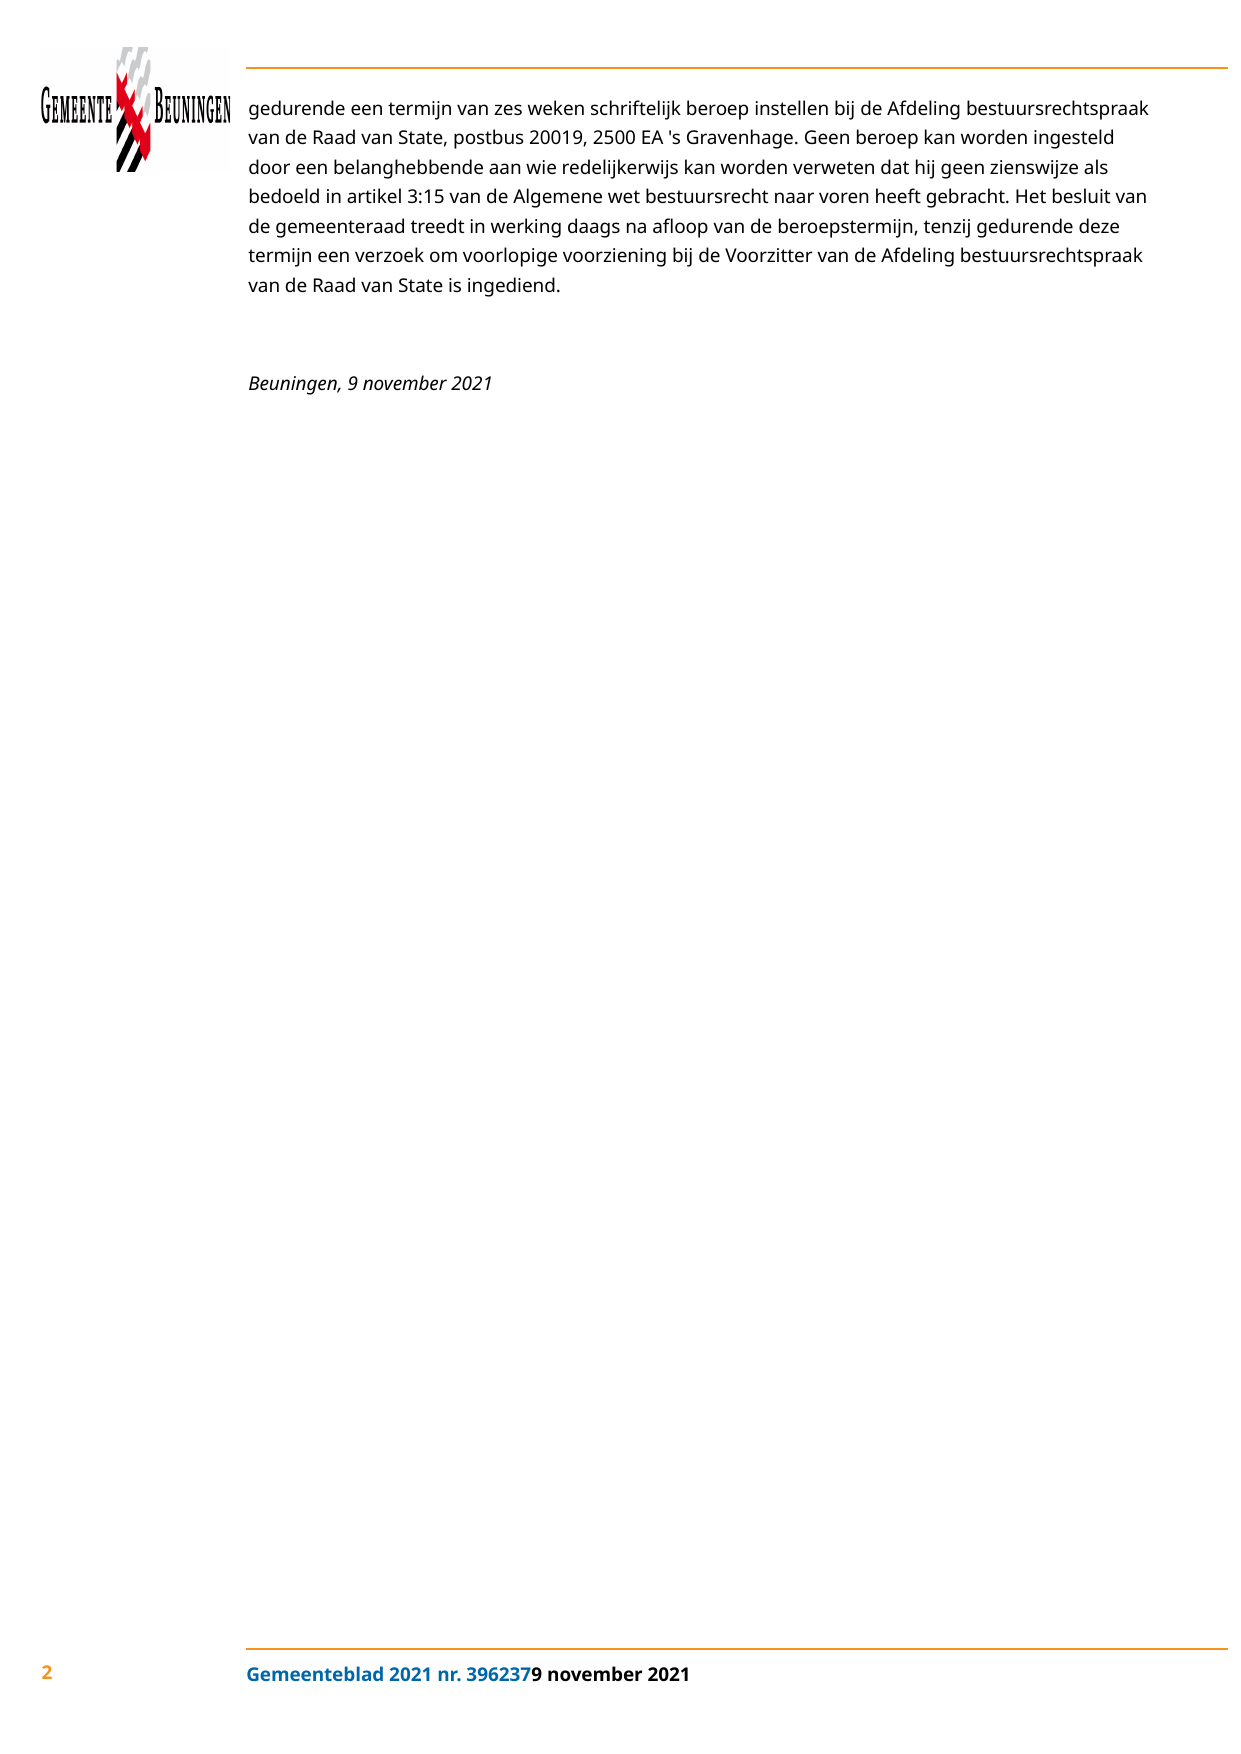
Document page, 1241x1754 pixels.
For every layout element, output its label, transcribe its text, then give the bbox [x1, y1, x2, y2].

picture [41, 47, 231, 172]
text Beuningen, 9 november 2021 [248, 371, 1152, 396]
text gedurende een termijn van zes weken schriftelijk beroep instellen bij de Afdeling bestuursrechtspraak van de Raad van State, postbus 20019, 2500 EA 's Gravenhage. Geen beroep kan worden ingesteld door een belanghebbende aan wie redelijkerwijs kan worden verweten dat hij geen zienswijze als bedoeld in artikel 3:15 van de Algemene wet bestuursrecht naar voren heeft gebracht. Het besluit van de gemeenteraad treedt in werking daags na afloop van de beroepstermijn, tenzij gedurende deze termijn een verzoek om voorlopige voorziening bij de Voorzitter van de Afdeling bestuursrechtspraak van de Raad van State is ingediend. [248, 95, 1152, 298]
